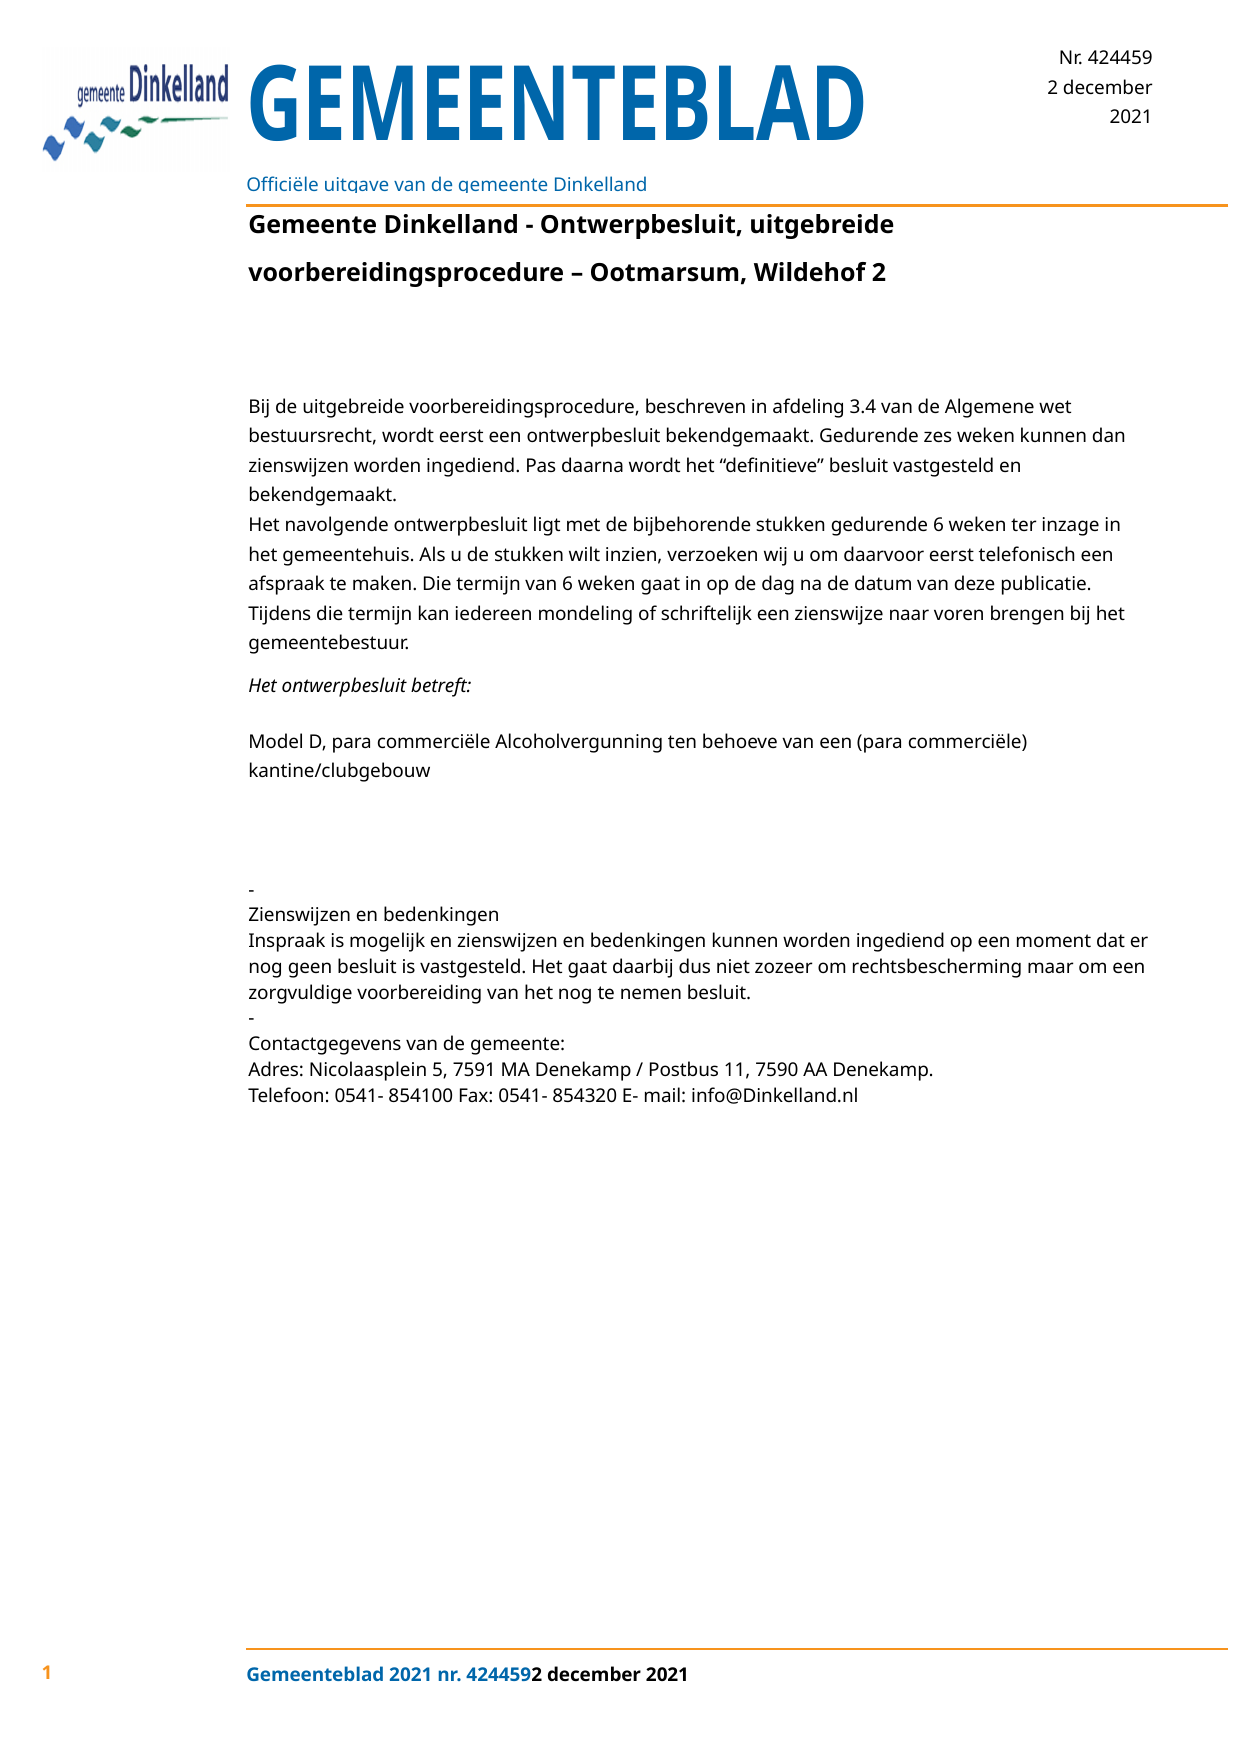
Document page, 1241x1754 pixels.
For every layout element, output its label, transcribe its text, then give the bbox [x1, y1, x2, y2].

text Telefoon: 0541- 854100 Fax: 0541- 854320 E- mail: info@Dinkelland.nl [248, 1082, 1152, 1107]
text Gemeente Dinkelland - Ontwerpbesluit, uitgebreide voorbereidingsprocedure – Ootmarsum, Wildehof 2 [248, 207, 1152, 288]
picture [41, 47, 231, 172]
text Het ontwerpbesluit betreft: [248, 673, 1152, 698]
text Contactgegevens van de gemeente: [248, 1030, 1152, 1056]
text Tijdens die termijn kan iedereen mondeling of schriftelijk een zienswijze naar voren brengen bij het gemeentebestuur. [248, 600, 1152, 655]
text - [248, 1004, 1152, 1030]
text Adres: Nicolaasplein 5, 7591 MA Denekamp / Postbus 11, 7590 AA Denekamp. [248, 1056, 1152, 1082]
text Inspraak is mogelijk en zienswijzen en bedenkingen kunnen worden ingediend op een moment dat er nog geen besluit is vastgesteld. Het gaat daarbij dus niet zozeer om rechtsbescherming maar om een zorgvuldige voorbereiding van het nog te nemen besluit. [248, 927, 1152, 1004]
text - [248, 876, 1152, 902]
text Het navolgende ontwerpbesluit ligt met de bijbehorende stukken gedurende 6 weken ter inzage in het gemeentehuis. Als u de stukken wilt inzien, verzoeken wij u om daarvoor eerst telefonisch een afspraak te maken. Die termijn van 6 weken gaat in op de dag na de datum van deze publicatie. [248, 511, 1152, 596]
text Zienswijzen en bedenkingen [248, 902, 1152, 927]
text Model D, para commerciële Alcoholvergunning ten behoeve van een (para commerciële) kantine/clubgebouw [248, 728, 1152, 783]
text Bij de uitgebreide voorbereidingsprocedure, beschreven in afdeling 3.4 van de Algemene wet bestuursrecht, wordt eerst een ontwerpbesluit bekendgemaakt. Gedurende zes weken kunnen dan zienswijzen worden ingediend. Pas daarna wordt het “definitieve” besluit vastgesteld en bekendgemaakt. [248, 393, 1152, 507]
